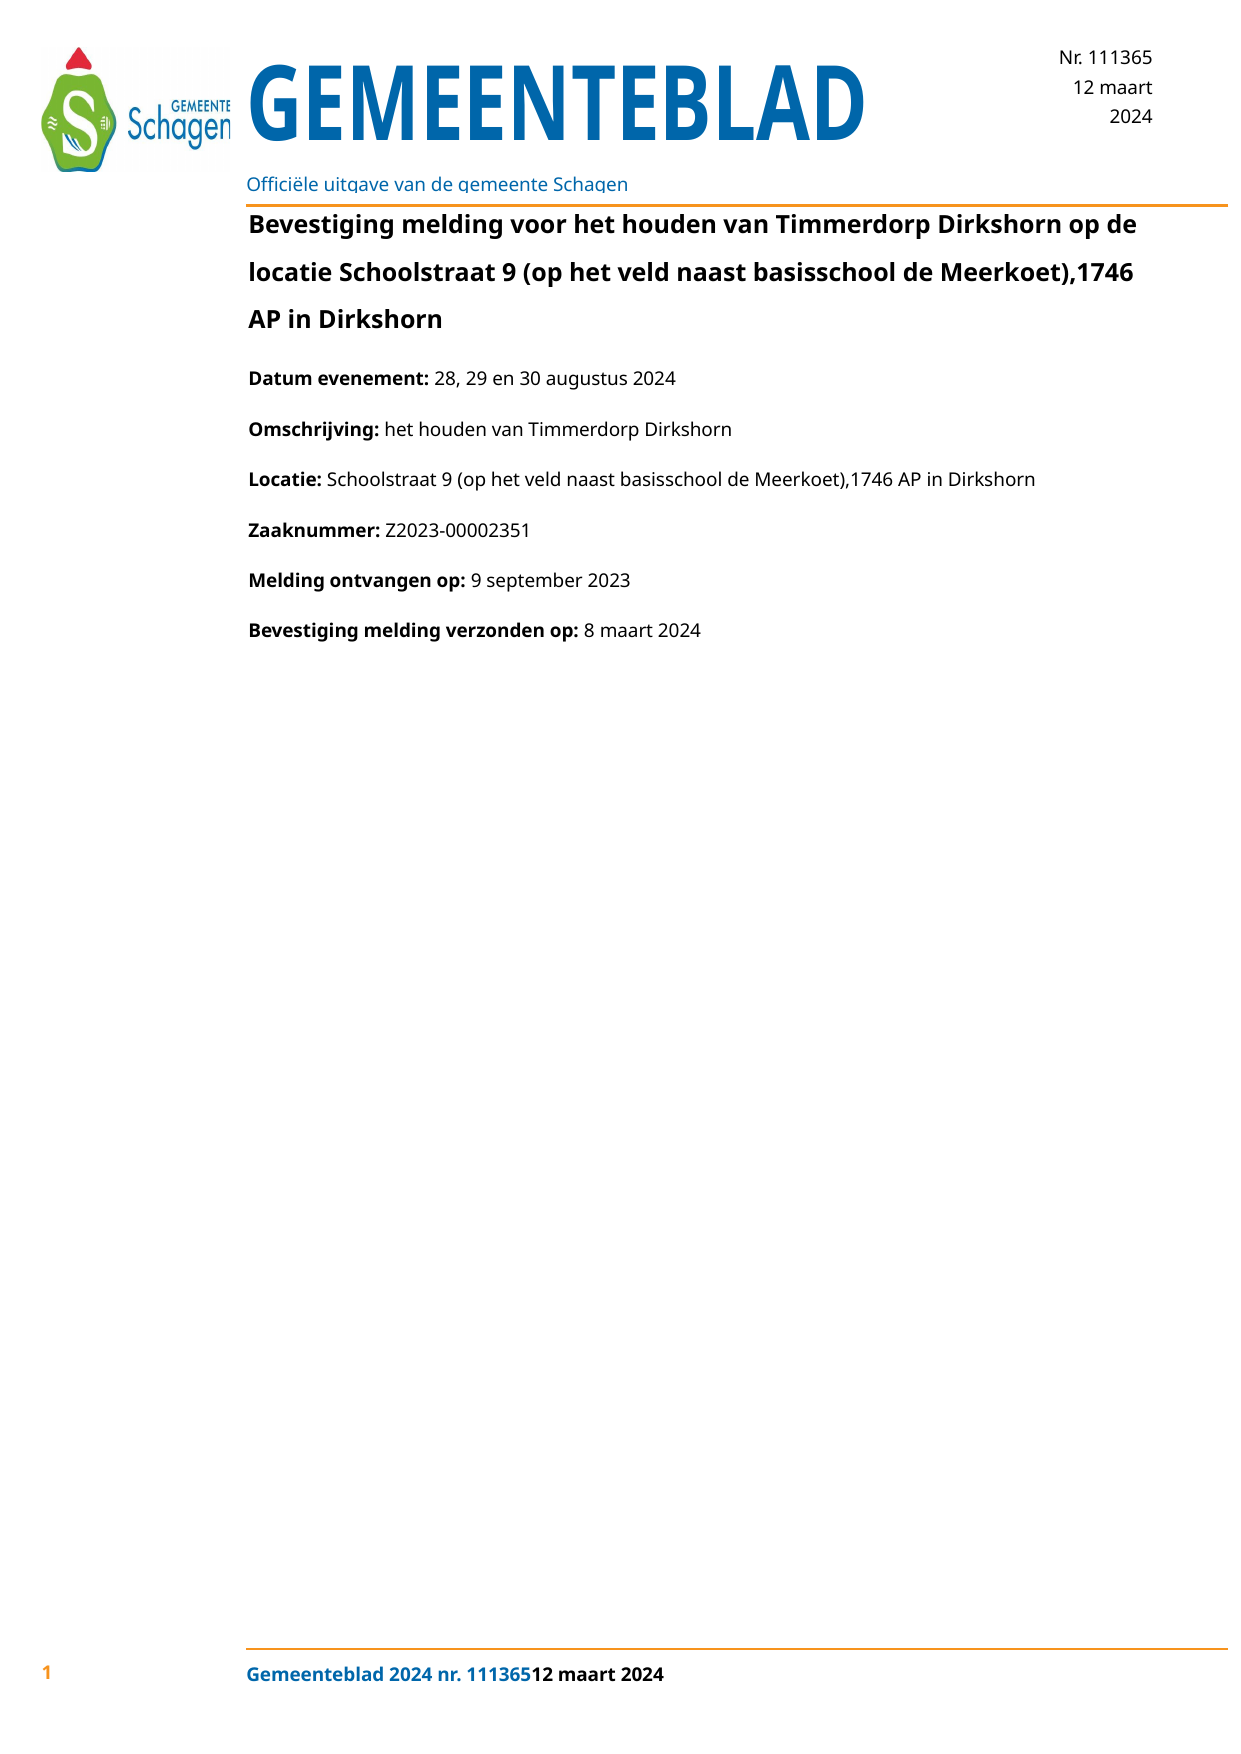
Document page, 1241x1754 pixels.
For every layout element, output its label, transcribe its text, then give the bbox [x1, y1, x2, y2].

picture [41, 47, 231, 172]
text Zaaknummer: Z2023-00002351 [248, 517, 1152, 542]
text Bevestiging melding verzonden op: 8 maart 2024 [248, 618, 1152, 643]
text Melding ontvangen op: 9 september 2023 [248, 567, 1152, 593]
text Bevestiging melding voor het houden van Timmerdorp Dirkshorn op de locatie Schoolstraat 9 (op het veld naast basisschool de Meerkoet),1746 AP in Dirkshorn [248, 207, 1152, 336]
text Datum evenement: 28, 29 en 30 augustus 2024 [248, 366, 1152, 391]
text Locatie: Schoolstraat 9 (op het veld naast basisschool de Meerkoet),1746 AP in Dirkshorn [248, 466, 1152, 492]
text Omschrijving: het houden van Timmerdorp Dirkshorn [248, 416, 1152, 442]
